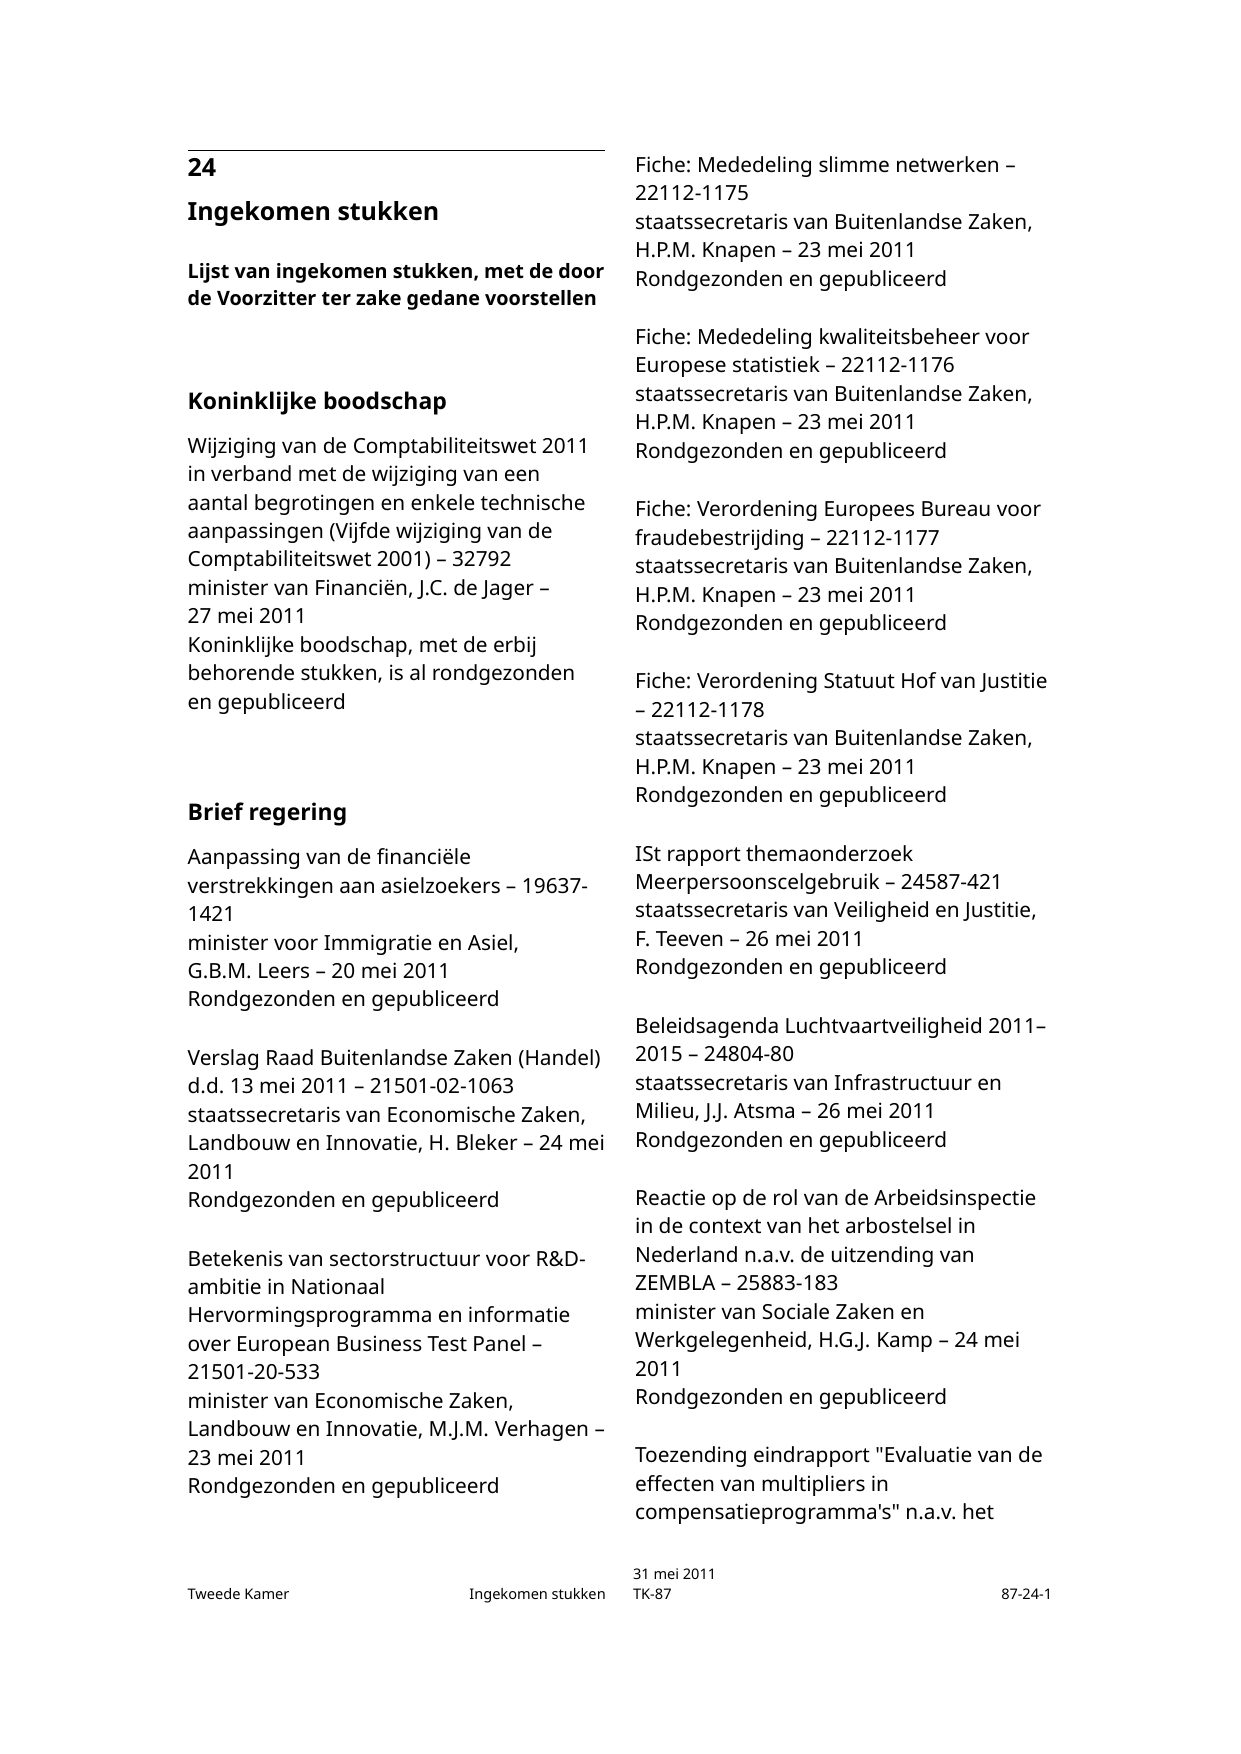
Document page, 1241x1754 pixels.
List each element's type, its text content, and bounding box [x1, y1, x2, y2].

text Rondgezonden en gepubliceerd [635, 1382, 1053, 1411]
text ISt rapport themaonderzoek Meerpersoonscelgebruik – 24587-421 [635, 839, 1053, 896]
text Rondgezonden en gepubliceerd [187, 984, 605, 1013]
text staatssecretaris van Buitenlandse Zaken, H.P.M. Knapen – 23 mei 2011 [635, 379, 1053, 436]
text Rondgezonden en gepubliceerd [635, 952, 1053, 981]
text staatssecretaris van Buitenlandse Zaken, H.P.M. Knapen – 23 mei 2011 [635, 723, 1053, 780]
text minister van Sociale Zaken en Werkgelegenheid, H.G.J. Kamp – 24 mei 2011 [635, 1297, 1053, 1382]
text staatssecretaris van Economische Zaken, Landbouw en Innovatie, H. Bleker – 24 mei 2011 [187, 1100, 605, 1185]
text Rondgezonden en gepubliceerd [635, 780, 1053, 809]
text  [187, 745, 605, 774]
text 24 [187, 151, 605, 184]
text  [187, 334, 605, 362]
text Fiche: Mededeling kwaliteitsbeheer voor Europese statistiek – 22112-1176 [635, 322, 1053, 379]
text staatssecretaris van Buitenlandse Zaken, H.P.M. Knapen – 23 mei 2011 [635, 207, 1053, 264]
text Rondgezonden en gepubliceerd [635, 264, 1053, 292]
text staatssecretaris van Buitenlandse Zaken, H.P.M. Knapen – 23 mei 2011 [635, 551, 1053, 608]
text Rondgezonden en gepubliceerd [635, 1125, 1053, 1153]
text Fiche: Mededeling slimme netwerken – 22112-1175 [635, 150, 1053, 207]
text Reactie op de rol van de Arbeidsinspectie in de context van het arbostelsel in Nederland n.a.v. de uitzending van ZEMBLA – 25883-183 [635, 1183, 1053, 1297]
text staatssecretaris van Veiligheid en Justitie, F. Teeven – 26 mei 2011 [635, 896, 1053, 952]
text Wijziging van de Comptabiliteitswet 2011 in verband met de wijziging van een aantal begrotingen en enkele technische aanpassingen (Vijfde wijziging van de Comptabiliteitswet 2001) – 32792 [187, 431, 605, 573]
text minister voor Immigratie en Asiel, G.B.M. Leers – 20 mei 2011 [187, 928, 605, 984]
text Aanpassing van de financiële verstrekkingen aan asielzoekers – 19637-1421 [187, 842, 605, 928]
text Toezending eindrapport "Evaluatie van de effecten van multipliers in compensatieprogramma's" n.a.v. het [635, 1441, 1053, 1526]
text minister van Financiën, J.C. de Jager – 27 mei 2011 [187, 573, 605, 630]
text Betekenis van sectorstructuur voor R&D-ambitie in Nationaal Hervormingsprogramma en informatie over European Business Test Panel – 21501-20-533 [187, 1244, 605, 1386]
subtitle Brief regering [187, 796, 605, 827]
text staatssecretaris van Infrastructuur en Milieu, J.J. Atsma – 26 mei 2011 [635, 1068, 1053, 1125]
subtitle Koninklijke boodschap [187, 384, 605, 416]
text Fiche: Verordening Europees Bureau voor fraudebestrijding – 22112-1177 [635, 494, 1053, 551]
text Rondgezonden en gepubliceerd [635, 436, 1053, 464]
text Rondgezonden en gepubliceerd [187, 1185, 605, 1214]
text Verslag Raad Buitenlandse Zaken (Handel) d.d. 13 mei 2011 – 21501-02-1063 [187, 1043, 605, 1100]
subtitle Lijst van ingekomen stukken, met de door de Voorzitter ter zake gedane voorstellen [187, 257, 605, 311]
text Beleidsagenda Luchtvaartveiligheid 2011–2015 – 24804-80 [635, 1011, 1053, 1068]
text minister van Economische Zaken, Landbouw en Innovatie, M.J.M. Verhagen – 23 mei 2011 [187, 1386, 605, 1471]
text Rondgezonden en gepubliceerd [187, 1471, 605, 1499]
text Ingekomen stukken [187, 193, 605, 227]
text Rondgezonden en gepubliceerd [635, 608, 1053, 637]
text Koninklijke boodschap, met de erbij behorende stukken, is al rondgezonden en gepubliceerd [187, 630, 605, 715]
text Fiche: Verordening Statuut Hof van Justitie – 22112-1178 [635, 667, 1053, 723]
